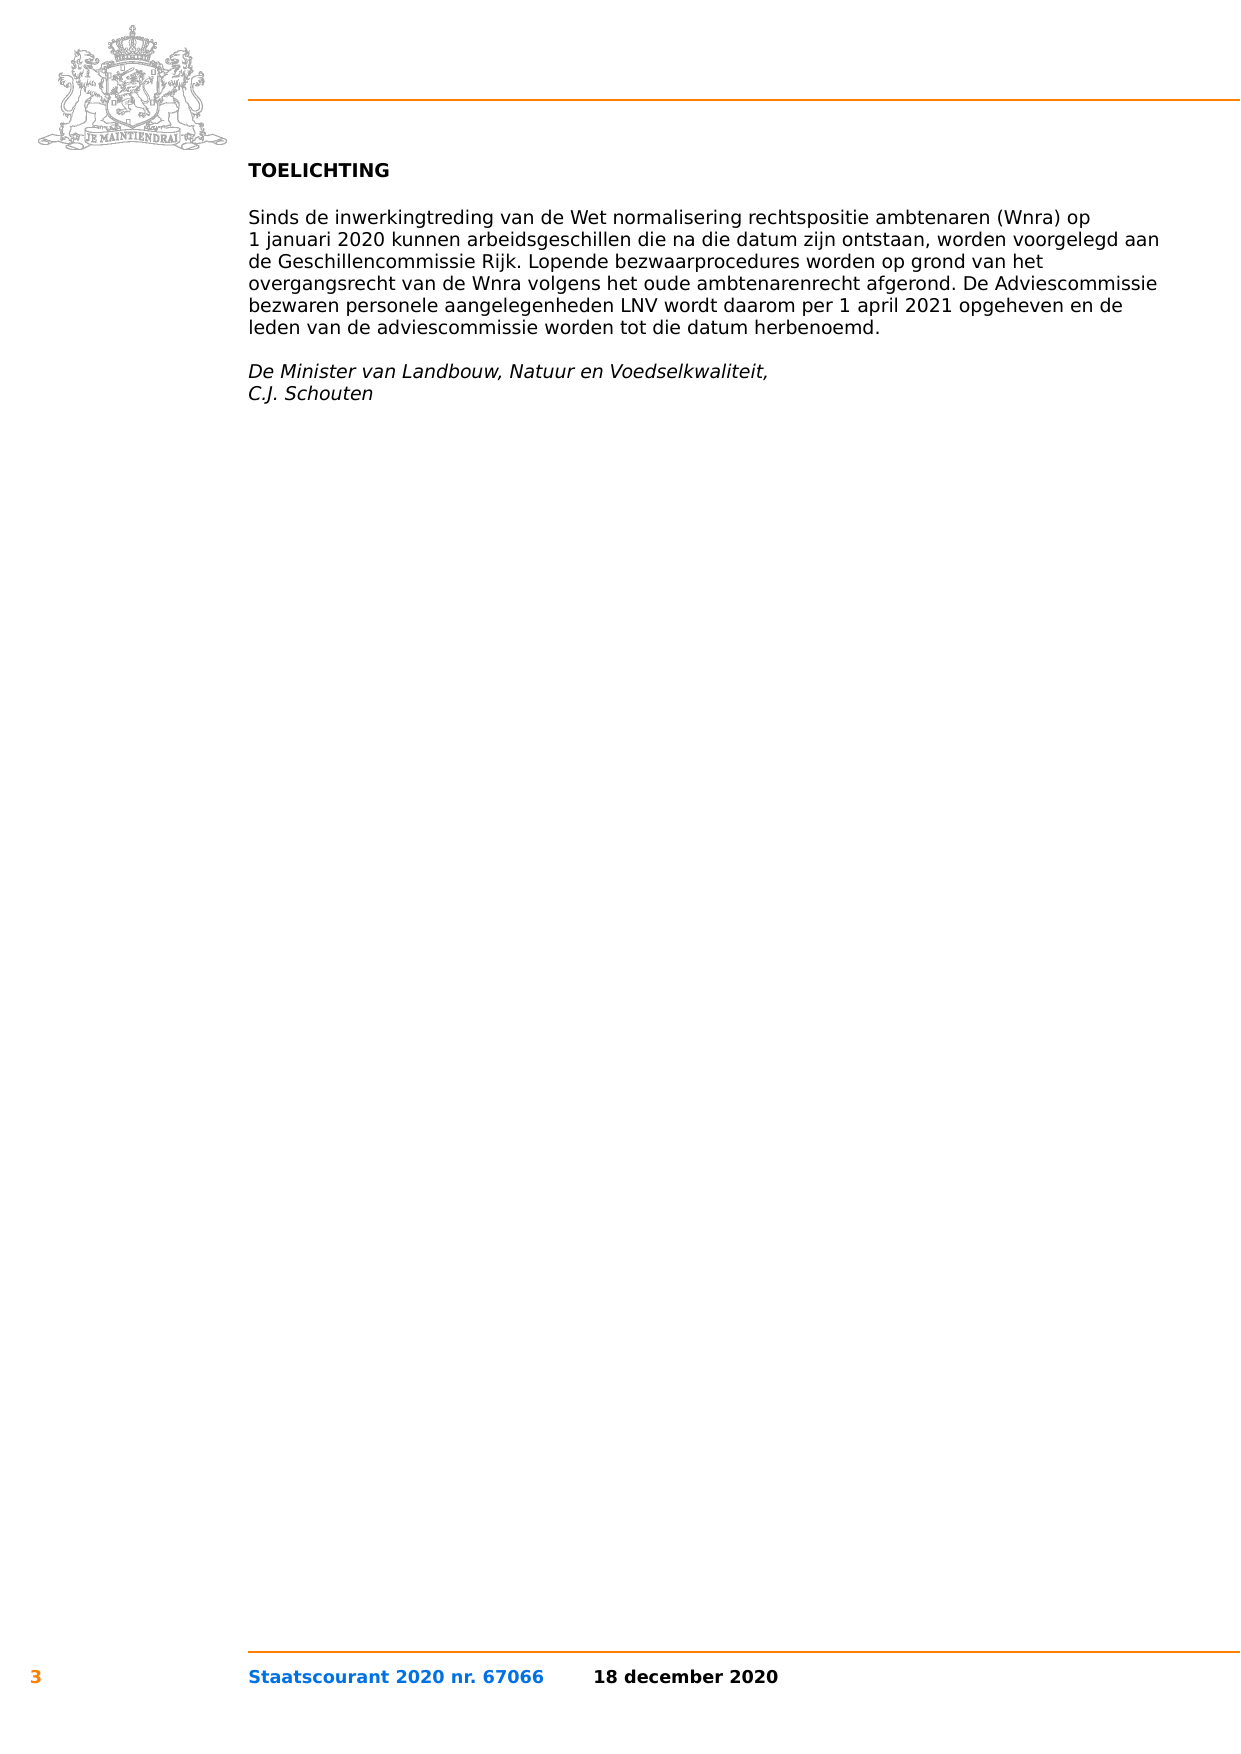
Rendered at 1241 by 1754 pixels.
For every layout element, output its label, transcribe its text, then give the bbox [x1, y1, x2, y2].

picture [38, 25, 227, 150]
text Sinds de inwerkingtreding van de Wet normalisering rechtspositie ambtenaren (Wnra) op 1 januari 2020 kunnen arbeidsgeschillen die na die datum zijn ontstaan, worden voorgelegd aan de Geschillencommissie Rijk. Lopende bezwaarprocedures worden op grond van het overgangsrecht van de Wnra volgens het oude ambtenarenrecht afgerond. De Adviescommissie bezwaren personele aangelegenheden LNV wordt daarom per 1 april 2021 opgeheven en de leden van de adviescommissie worden tot die datum herbenoemd. [248, 207, 1163, 339]
subtitle TOELICHTING [248, 160, 1163, 182]
text De Minister van Landbouw, Natuur en Voedselkwaliteit, C.J. Schouten [248, 361, 1163, 404]
